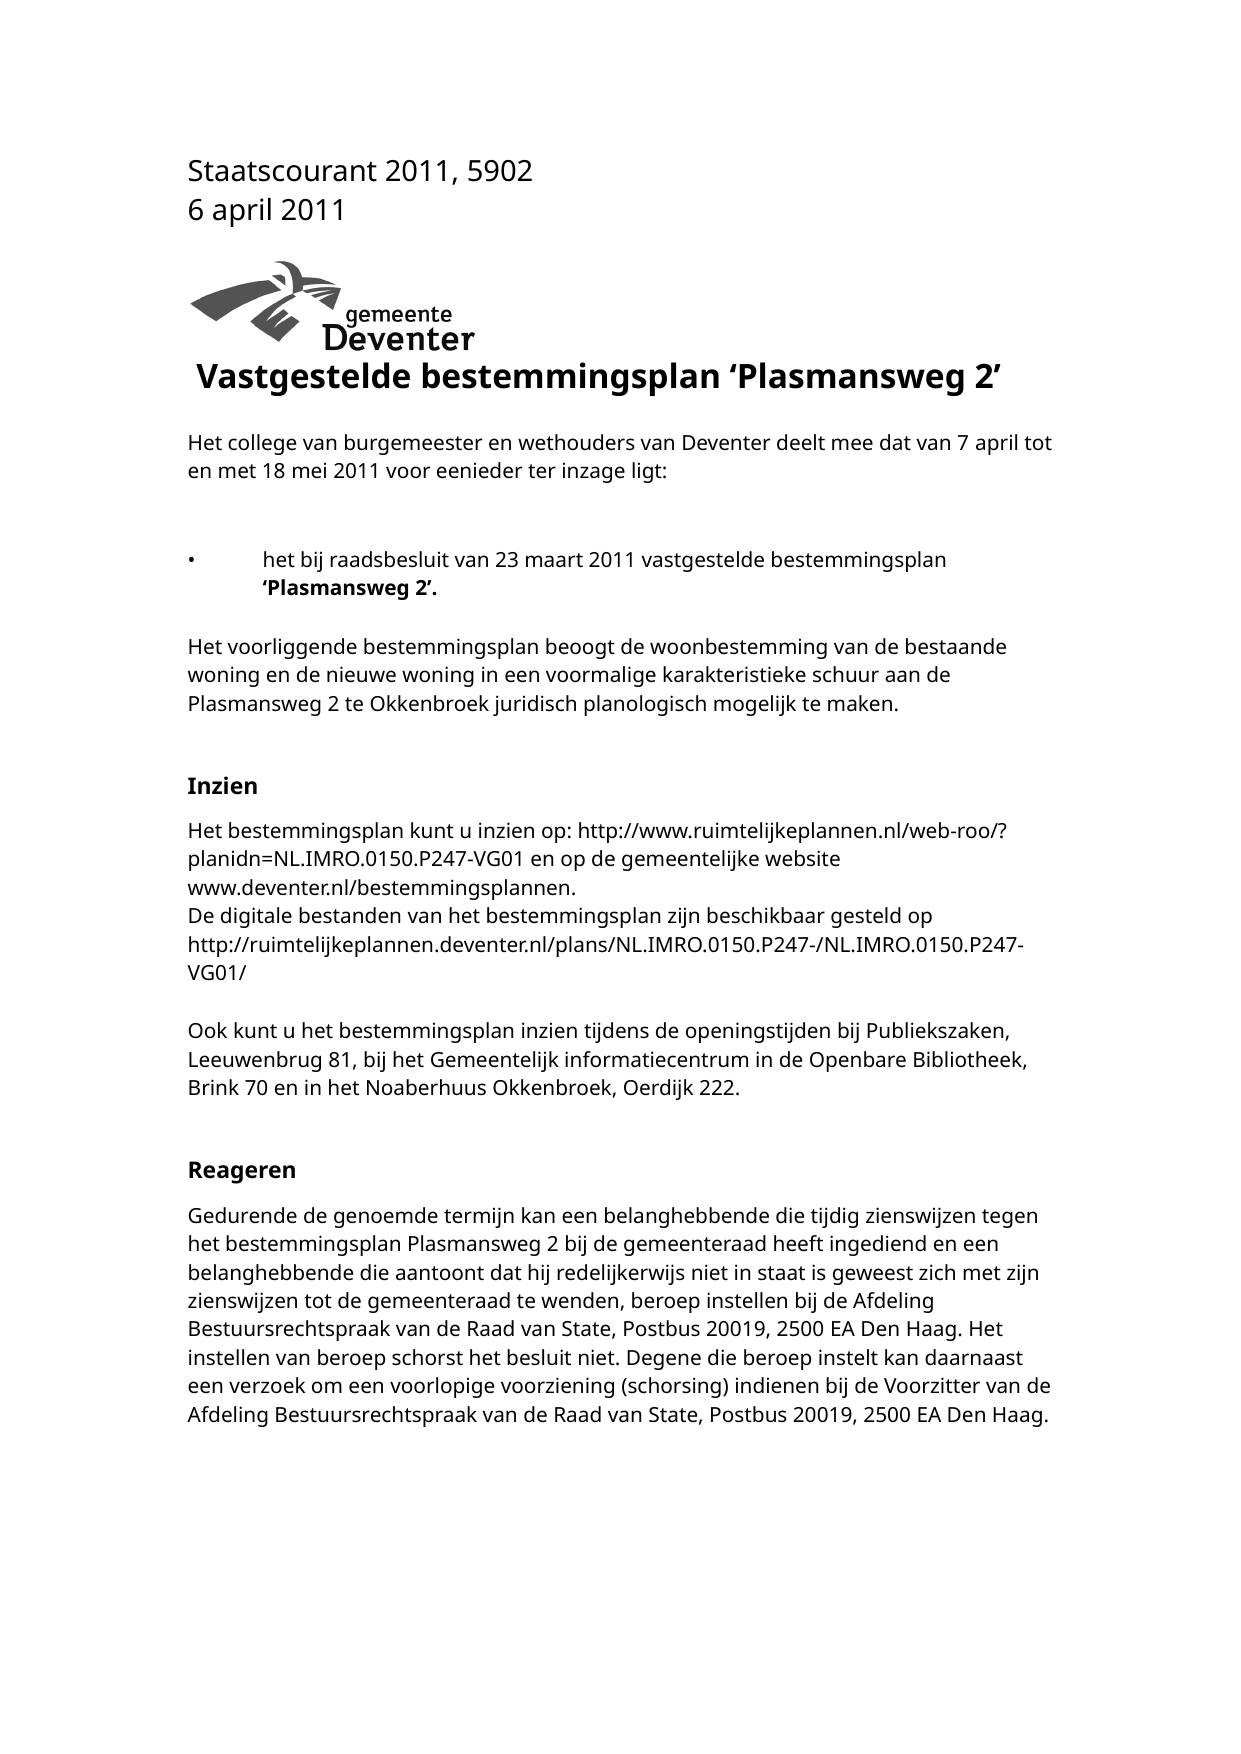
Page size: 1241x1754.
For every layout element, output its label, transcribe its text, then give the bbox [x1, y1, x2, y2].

text Het bestemmingsplan kunt u inzien op: http://www.ruimtelijkeplannen.nl/web-roo/?planidn=NL.IMRO.0150.P247-VG01 en op de gemeentelijke website www.deventer.nl/bestemmingsplannen. [187, 816, 1053, 901]
list het bij raadsbesluit van 23 maart 2011 vastgestelde bestemmingsplan ‘Plasmansweg 2’. [187, 545, 1053, 602]
text De digitale bestanden van het bestemmingsplan zijn beschikbaar gesteld op http://ruimtelijkeplannen.deventer.nl/plans/NL.IMRO.0150.P247-/NL.IMRO.0150.P247-VG01/ [187, 901, 1053, 987]
picture [187, 258, 477, 353]
text 6 april 2011 [187, 190, 1053, 229]
text Het voorliggende bestemmingsplan beoogt de woonbestemming van de bestaande woning en de nieuwe woning in een voormalige karakteristieke schuur aan de Plasmansweg 2 te Okkenbroek juridisch planologisch mogelijk te maken. [187, 632, 1053, 717]
text Het college van burgemeester en wethouders van Deventer deelt mee dat van 7 april tot en met 18 mei 2011 voor eenieder ter inzage ligt: [187, 428, 1053, 485]
text Staatscourant 2011, 5902 [187, 150, 1053, 190]
text Gedurende de genoemde termijn kan een belanghebbende die tijdig zienswijzen tegen het bestemmingsplan Plasmansweg 2 bij de gemeenteraad heeft ingediend en een belanghebbende die aantoont dat hij redelijkerwijs niet in staat is geweest zich met zijn zienswijzen tot de gemeenteraad te wenden, beroep instellen bij de Afdeling Bestuursrechtspraak van de Raad van State, Postbus 20019, 2500 EA Den Haag. Het instellen van beroep schorst het besluit niet. Degene die beroep instelt kan daarnaast een verzoek om een voorlopige voorziening (schorsing) indienen bij de Voorzitter van de Afdeling Bestuursrechtspraak van de Raad van State, Postbus 20019, 2500 EA Den Haag. [187, 1201, 1053, 1428]
text Ook kunt u het bestemmingsplan inzien tijdens de openingstijden bij Publiekszaken, Leeuwenbrug 81, bij het Gemeentelijk informatiecentrum in de Openbare Bibliotheek, Brink 70 en in het Noaberhuus Okkenbroek, Oerdijk 222. [187, 1017, 1053, 1102]
subtitle Inzien [187, 770, 1053, 801]
subtitle Vastgestelde bestemmingsplan ‘Plasmansweg 2’ [187, 271, 1053, 398]
subtitle Reageren [187, 1154, 1053, 1186]
